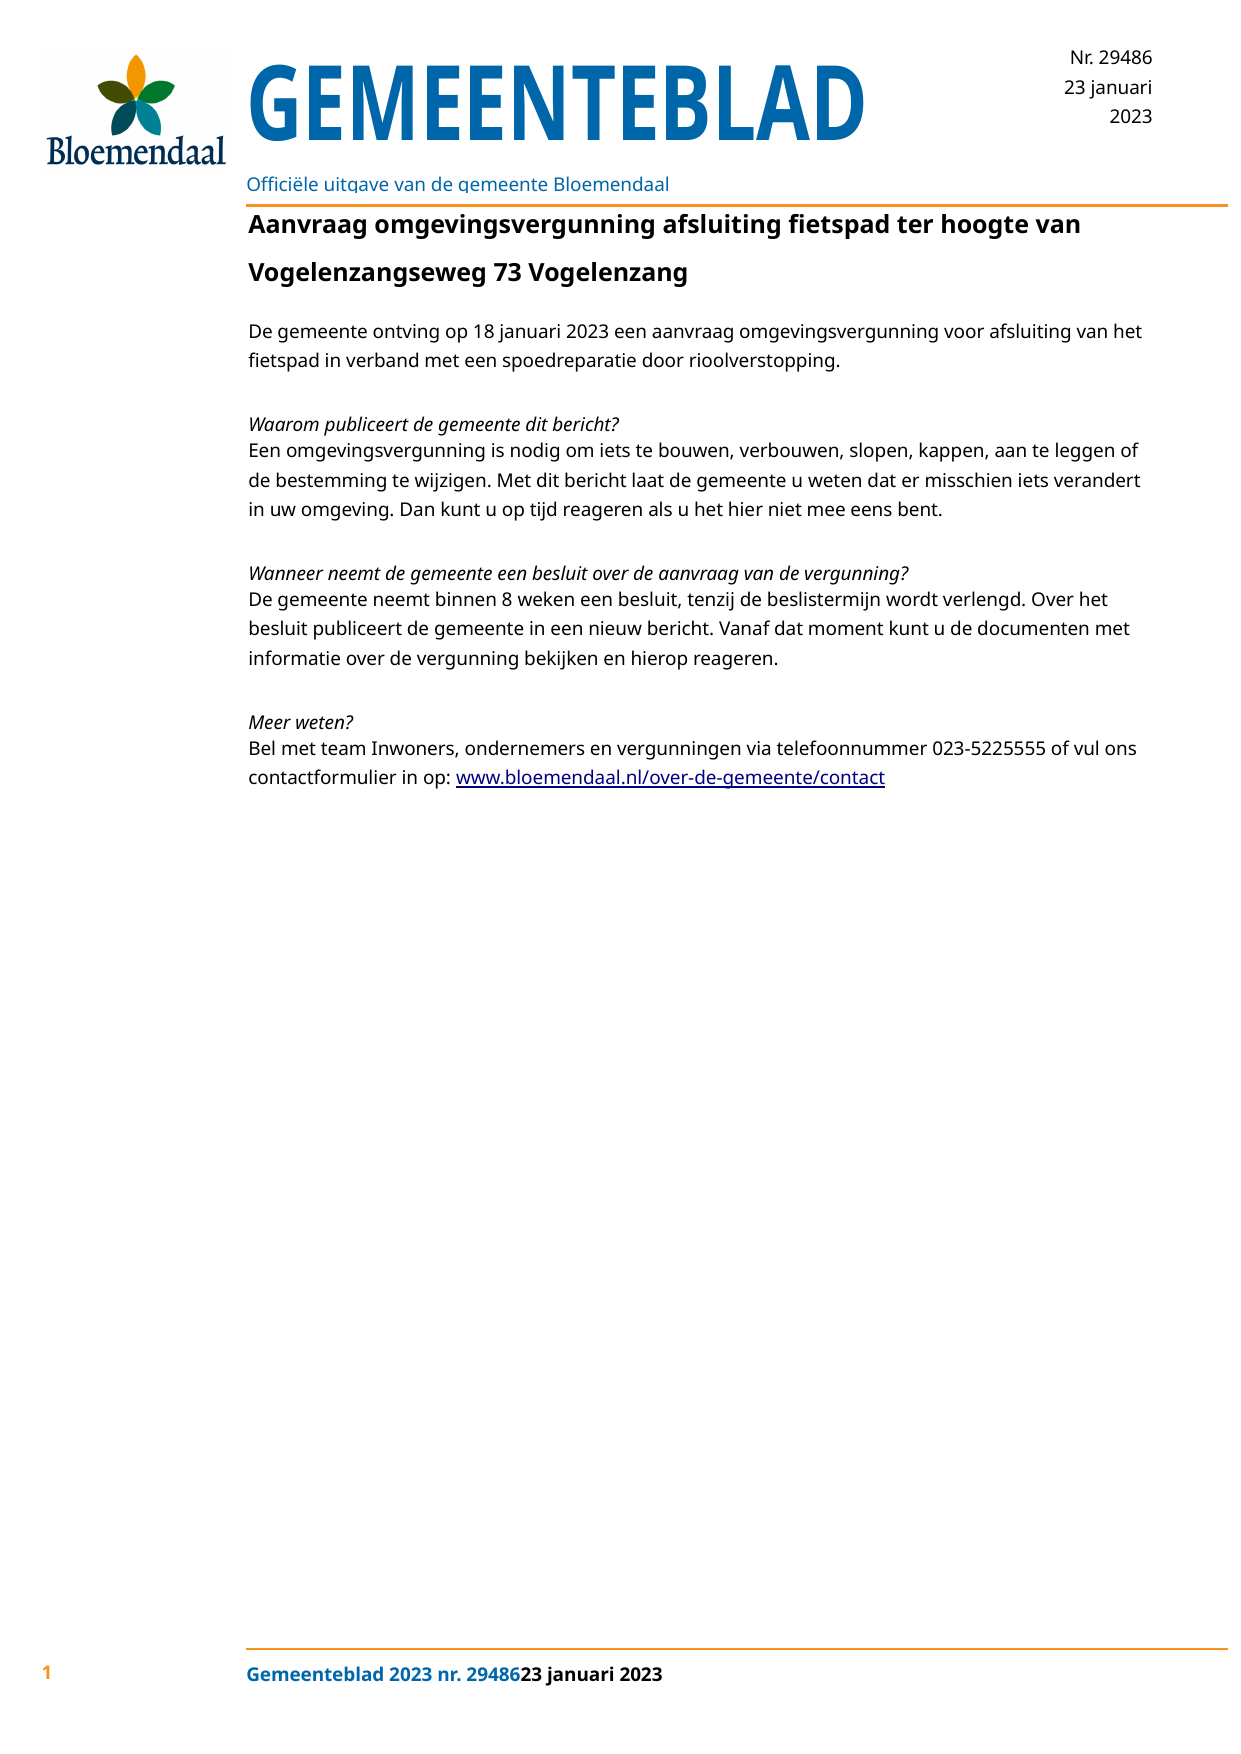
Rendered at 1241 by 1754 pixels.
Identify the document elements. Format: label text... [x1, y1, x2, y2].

text Wanneer neemt de gemeente een besluit over de aanvraag van de vergunning? [248, 560, 1152, 586]
text Meer weten? [248, 709, 1152, 735]
text De gemeente ontving op 18 januari 2023 een aanvraag omgevingsvergunning voor afsluiting van het fietspad in verband met een spoedreparatie door rioolverstopping. [248, 318, 1152, 373]
text Waarom publiceert de gemeente dit bericht? [248, 411, 1152, 437]
text Bel met team Inwoners, ondernemers en vergunningen via telefoonnummer 023-5225555 of vul ons contactformulier in op: www.bloemendaal.nl/over-de-gemeente/contact [248, 735, 1152, 790]
text Een omgevingsvergunning is nodig om iets te bouwen, verbouwen, slopen, kappen, aan te leggen of de bestemming te wijzigen. Met dit bericht laat de gemeente u weten dat er misschien iets verandert in uw omgeving. Dan kunt u op tijd reageren als u het hier niet mee eens bent. [248, 437, 1152, 522]
picture [41, 47, 231, 172]
text De gemeente neemt binnen 8 weken een besluit, tenzij de beslistermijn wordt verlengd. Over het besluit publiceert de gemeente in een nieuw bericht. Vanaf dat moment kunt u de documenten met informatie over de vergunning bekijken en hierop reageren. [248, 586, 1152, 671]
text Aanvraag omgevingsvergunning afsluiting fietspad ter hoogte van Vogelenzangseweg 73 Vogelenzang [248, 207, 1152, 288]
